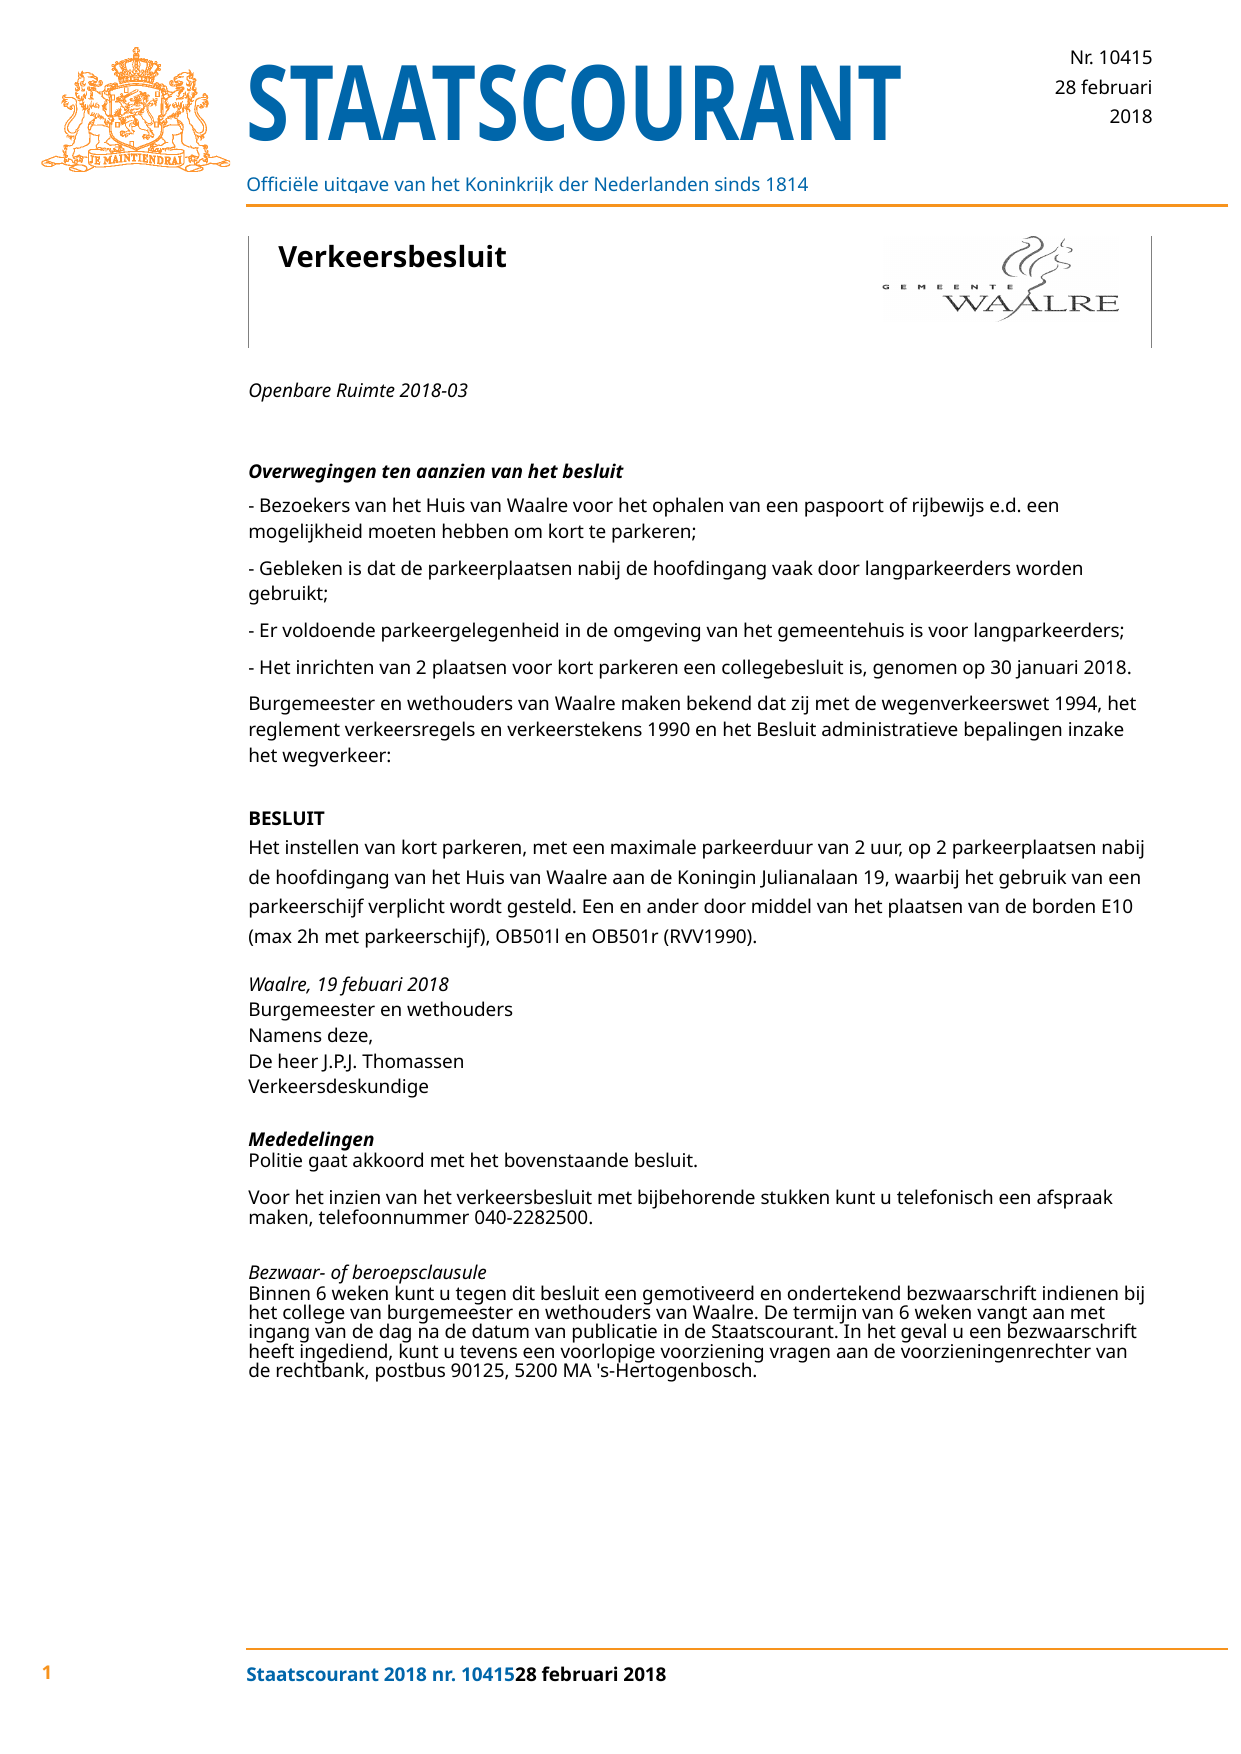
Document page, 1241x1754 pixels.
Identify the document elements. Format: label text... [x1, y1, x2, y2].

text Waalre, 19 febuari 2018 [248, 971, 1152, 997]
picture [41, 47, 231, 172]
text Namens deze, [248, 1022, 1152, 1048]
text Burgemeester en wethouders [248, 997, 1152, 1022]
table_header Verkeersbesluit [249, 236, 850, 348]
text - Gebleken is dat de parkeerplaatsen nabij de hoofdingang vaak door langparkeerders worden gebruikt; [248, 555, 1152, 606]
text - Bezoekers van het Huis van Waalre voor het ophalen van een paspoort of rijbewijs e.d. een mogelijkheid moeten hebben om kort te parkeren; [248, 492, 1152, 544]
text Overwegingen ten aanzien van het besluit [248, 458, 1152, 484]
text - Er voldoende parkeergelegenheid in de omgeving van het gemeentehuis is voor langparkeerders; [248, 617, 1152, 643]
text Openbare Ruimte 2018-03 [248, 377, 1152, 403]
text Het instellen van kort parkeren, met een maximale parkeerduur van 2 uur, op 2 parkeerplaatsen nabij de hoofdingang van het Huis van Waalre aan de Koningin Julianalaan 19, waarbij het gebruik van een parkeerschijf verplicht wordt gesteld. Een en ander door middel van het plaatsen van de borden E10 (max 2h met parkeerschijf), OB501l en OB501r (RVV1990). [248, 834, 1152, 949]
table_header [850, 236, 1151, 348]
text Verkeersdeskundige [248, 1074, 1152, 1099]
text - Het inrichten van 2 plaatsen voor kort parkeren een collegebesluit is, genomen op 30 januari 2018. [248, 654, 1152, 679]
picture [882, 236, 1119, 322]
text BESLUIT [248, 805, 1152, 830]
text Voor het inzien van het verkeersbesluit met bijbehorende stukken kunt u telefonisch een afspraak maken, telefoonnummer 040-2282500. [248, 1189, 1152, 1228]
text Burgemeester en wethouders van Waalre maken bekend dat zij met de wegenverkeerswet 1994, het reglement verkeersregels en verkeerstekens 1990 en het Besluit administratieve bepalingen inzake het wegverkeer: [248, 691, 1152, 768]
text Politie gaat akkoord met het bovenstaande besluit. [248, 1152, 1152, 1172]
text De heer J.P.J. Thomassen [248, 1048, 1152, 1074]
text Binnen 6 weken kunt u tegen dit besluit een gemotiveerd en ondertekend bezwaarschrift indienen bij het college van burgemeester en wethouders van Waalre. De termijn van 6 weken vangt aan met ingang van de dag na de datum van publicatie in de Staatscourant. In het geval u een bezwaarschrift heeft ingediend, kunt u tevens een voorlopige voorziening vragen aan de voorzieningenrechter van de rechtbank, postbus 90125, 5200 MA 's-Hertogenbosch. [248, 1285, 1152, 1381]
text Mededelingen [248, 1127, 1152, 1152]
text Bezwaar- of beroepsclausule [248, 1259, 1152, 1285]
